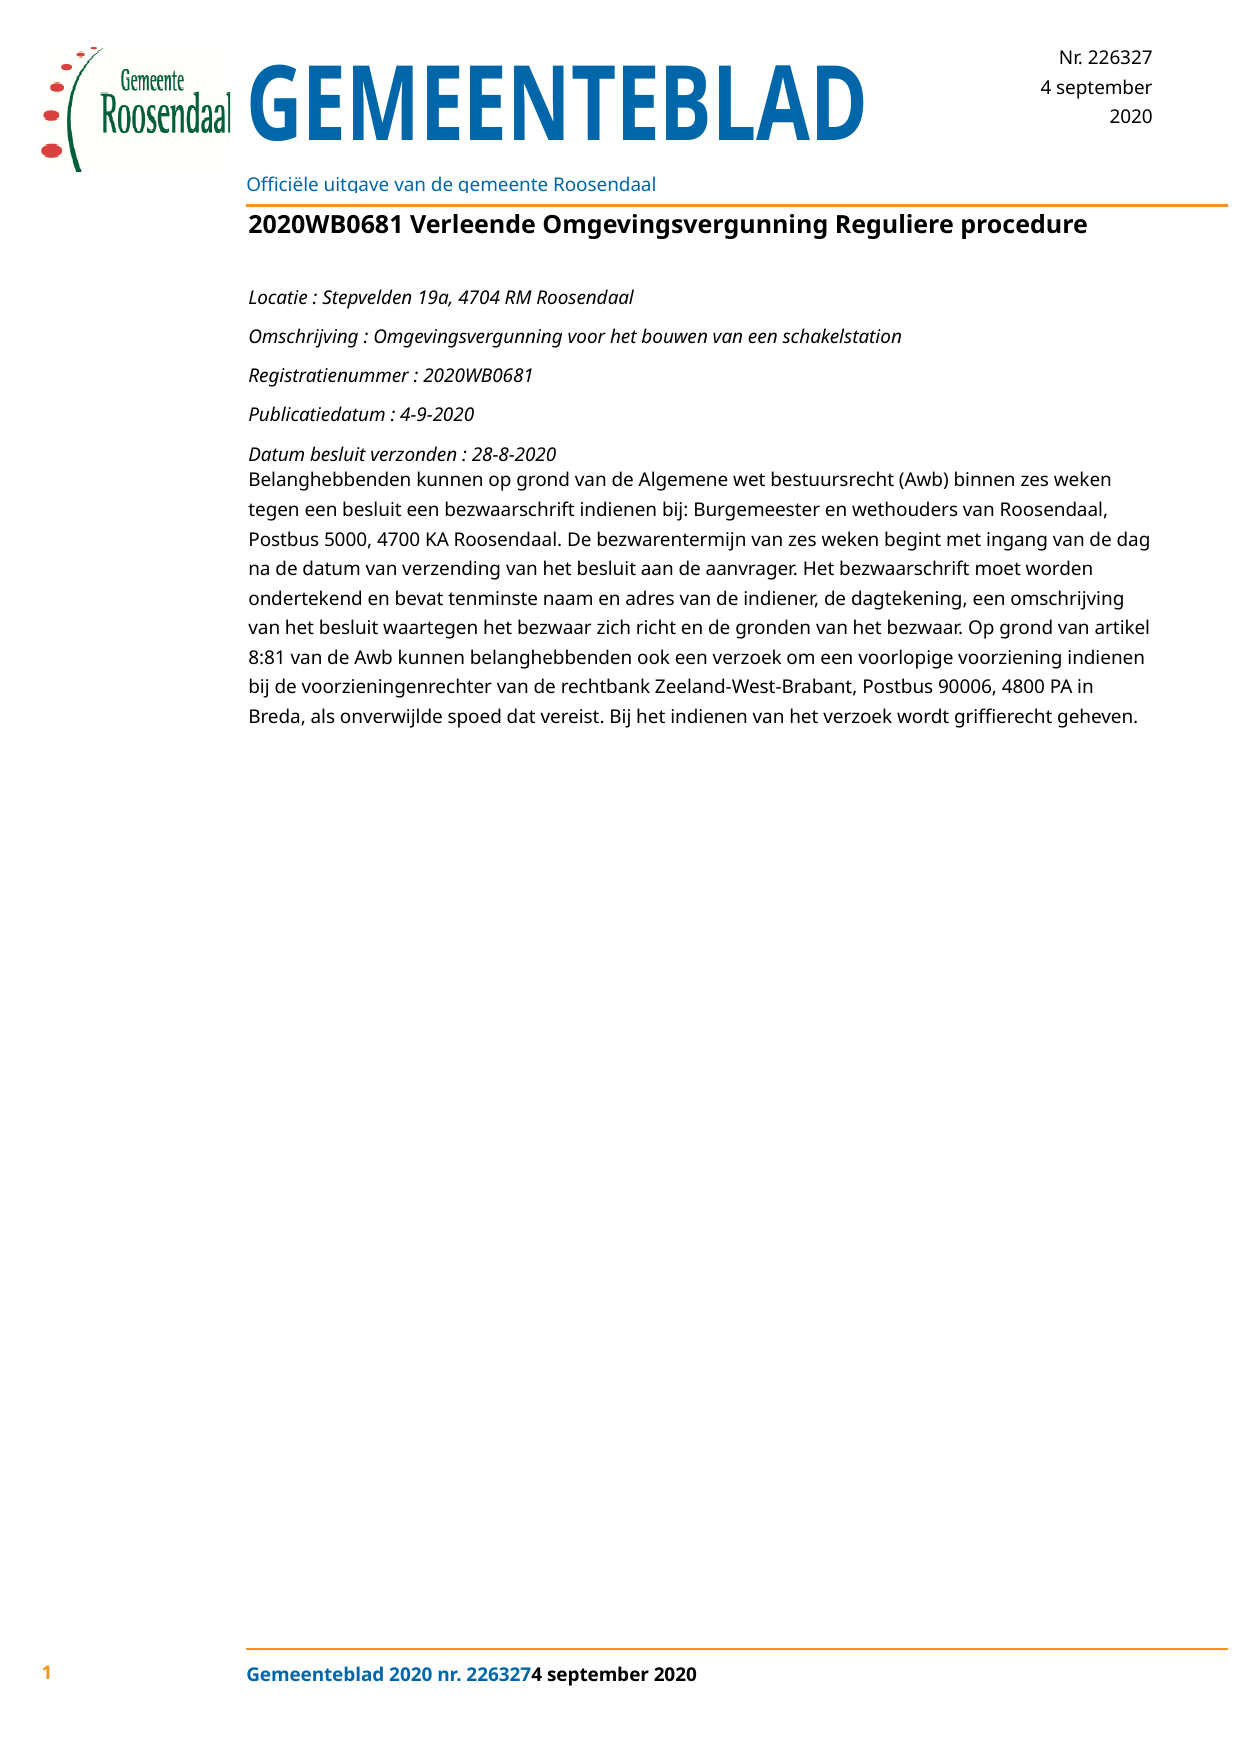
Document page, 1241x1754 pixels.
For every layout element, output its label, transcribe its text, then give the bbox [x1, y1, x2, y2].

text Datum besluit verzonden : 28-8-2020 [248, 441, 1152, 467]
text Omschrijving : Omgevingsvergunning voor het bouwen van een schakelstation [248, 323, 1152, 349]
text 2020WB0681 Verleende Omgevingsvergunning Reguliere procedure [248, 207, 1152, 241]
picture [41, 47, 231, 172]
text Registratienummer : 2020WB0681 [248, 362, 1152, 388]
text Belanghebbenden kunnen op grond van de Algemene wet bestuursrecht (Awb) binnen zes weken tegen een besluit een bezwaarschrift indienen bij: Burgemeester en wethouders van Roosendaal, Postbus 5000, 4700 KA Roosendaal. De bezwarentermijn van zes weken begint met ingang van de dag na de datum van verzending van het besluit aan de aanvrager. Het bezwaarschrift moet worden ondertekend en bevat tenminste naam en adres van de indiener, de dagtekening, een omschrijving van het besluit waartegen het bezwaar zich richt en de gronden van het bezwaar. Op grond van artikel 8:81 van de Awb kunnen belanghebbenden ook een verzoek om een voorlopige voorziening indienen bij de voorzieningenrechter van de rechtbank Zeeland-West-Brabant, Postbus 90006, 4800 PA in Breda, als onverwijlde spoed dat vereist. Bij het indienen van het verzoek wordt griffierecht geheven. [248, 467, 1152, 729]
text Publicatiedatum : 4-9-2020 [248, 402, 1152, 427]
text Locatie : Stepvelden 19a, 4704 RM Roosendaal [248, 284, 1152, 309]
